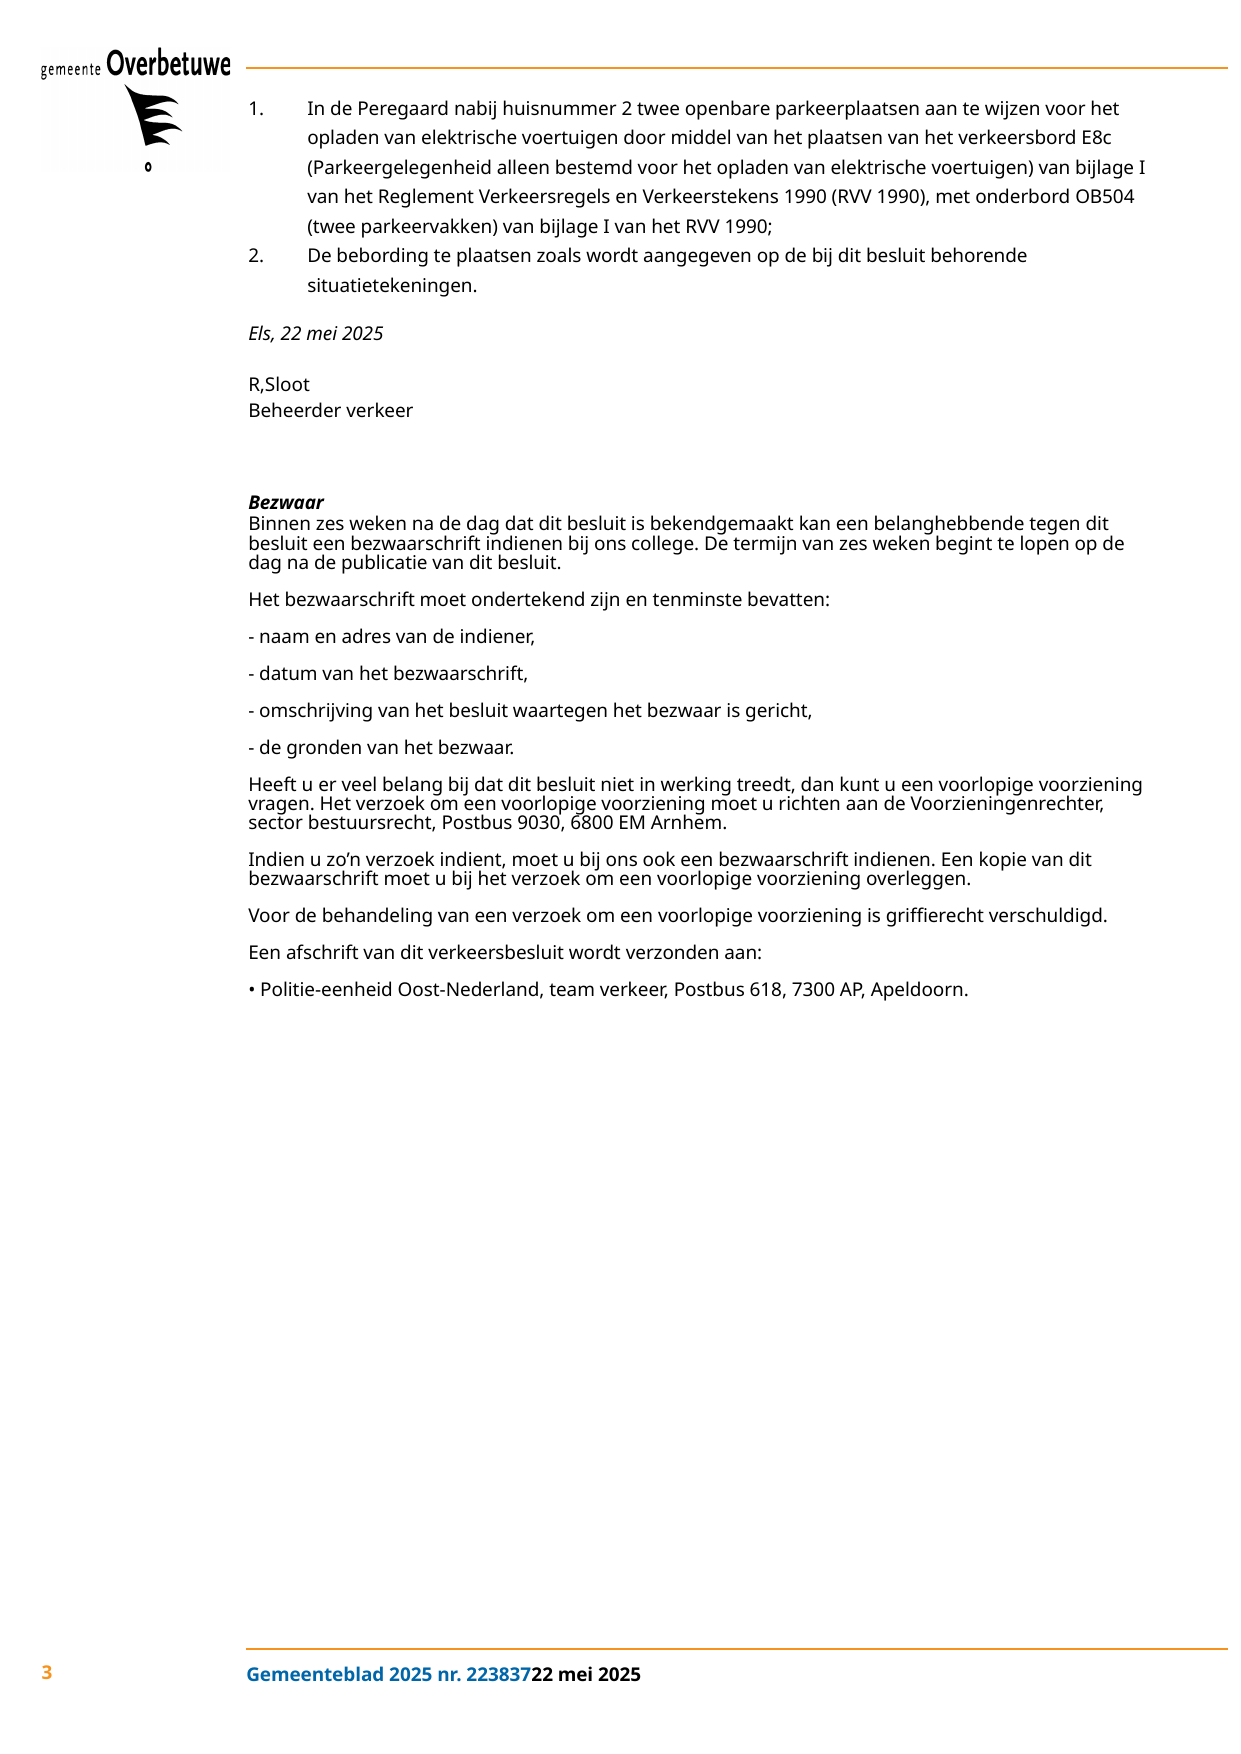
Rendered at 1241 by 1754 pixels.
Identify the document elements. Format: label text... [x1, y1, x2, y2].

text Bezwaar [248, 489, 1152, 515]
text Beheerder verkeer [248, 397, 1152, 423]
list De bebording te plaatsen zoals wordt aangegeven op de bij dit besluit behorende situatietekeningen. [248, 243, 1152, 298]
text - de gronden van het bezwaar. [248, 739, 1152, 758]
text - omschrijving van het besluit waartegen het bezwaar is gericht, [248, 702, 1152, 721]
text R,Sloot [248, 372, 1152, 397]
list In de Peregaard nabij huisnummer 2 twee openbare parkeerplaatsen aan te wijzen voor het opladen van elektrische voertuigen door middel van het plaatsen van het verkeersbord E8c (Parkeergelegenheid alleen bestemd voor het opladen van elektrische voertuigen) van bijlage I van het Reglement Verkeersregels en Verkeerstekens 1990 (RVV 1990), met onderbord OB504 (twee parkeervakken) van bijlage I van het RVV 1990; [248, 95, 1152, 239]
text Een afschrift van dit verkeersbesluit wordt verzonden aan: [248, 944, 1152, 964]
picture [41, 47, 231, 172]
text • Politie-eenheid Oost-Nederland, team verkeer, Postbus 618, 7300 AP, Apeldoorn. [248, 981, 1152, 1001]
text Voor de behandeling van een verzoek om een voorlopige voorziening is griffierecht verschuldigd. [248, 907, 1152, 927]
text - naam en adres van de indiener, [248, 628, 1152, 647]
text - datum van het bezwaarschrift, [248, 665, 1152, 684]
text Heeft u er veel belang bij dat dit besluit niet in werking treedt, dan kunt u een voorlopige voorziening vragen. Het verzoek om een voorlopige voorziening moet u richten aan de Voorzieningenrechter, sector bestuursrecht, Postbus 9030, 6800 EM Arnhem. [248, 776, 1152, 833]
text Els, 22 mei 2025 [248, 320, 1152, 346]
text Het bezwaarschrift moet ondertekend zijn en tenminste bevatten: [248, 591, 1152, 610]
text Indien u zo’n verzoek indient, moet u bij ons ook een bezwaarschrift indienen. Een kopie van dit bezwaarschrift moet u bij het verzoek om een voorlopige voorziening overleggen. [248, 851, 1152, 890]
text Binnen zes weken na de dag dat dit besluit is bekendgemaakt kan een belanghebbende tegen dit besluit een bezwaarschrift indienen bij ons college. De termijn van zes weken begint te lopen op de dag na de publicatie van dit besluit. [248, 515, 1152, 573]
